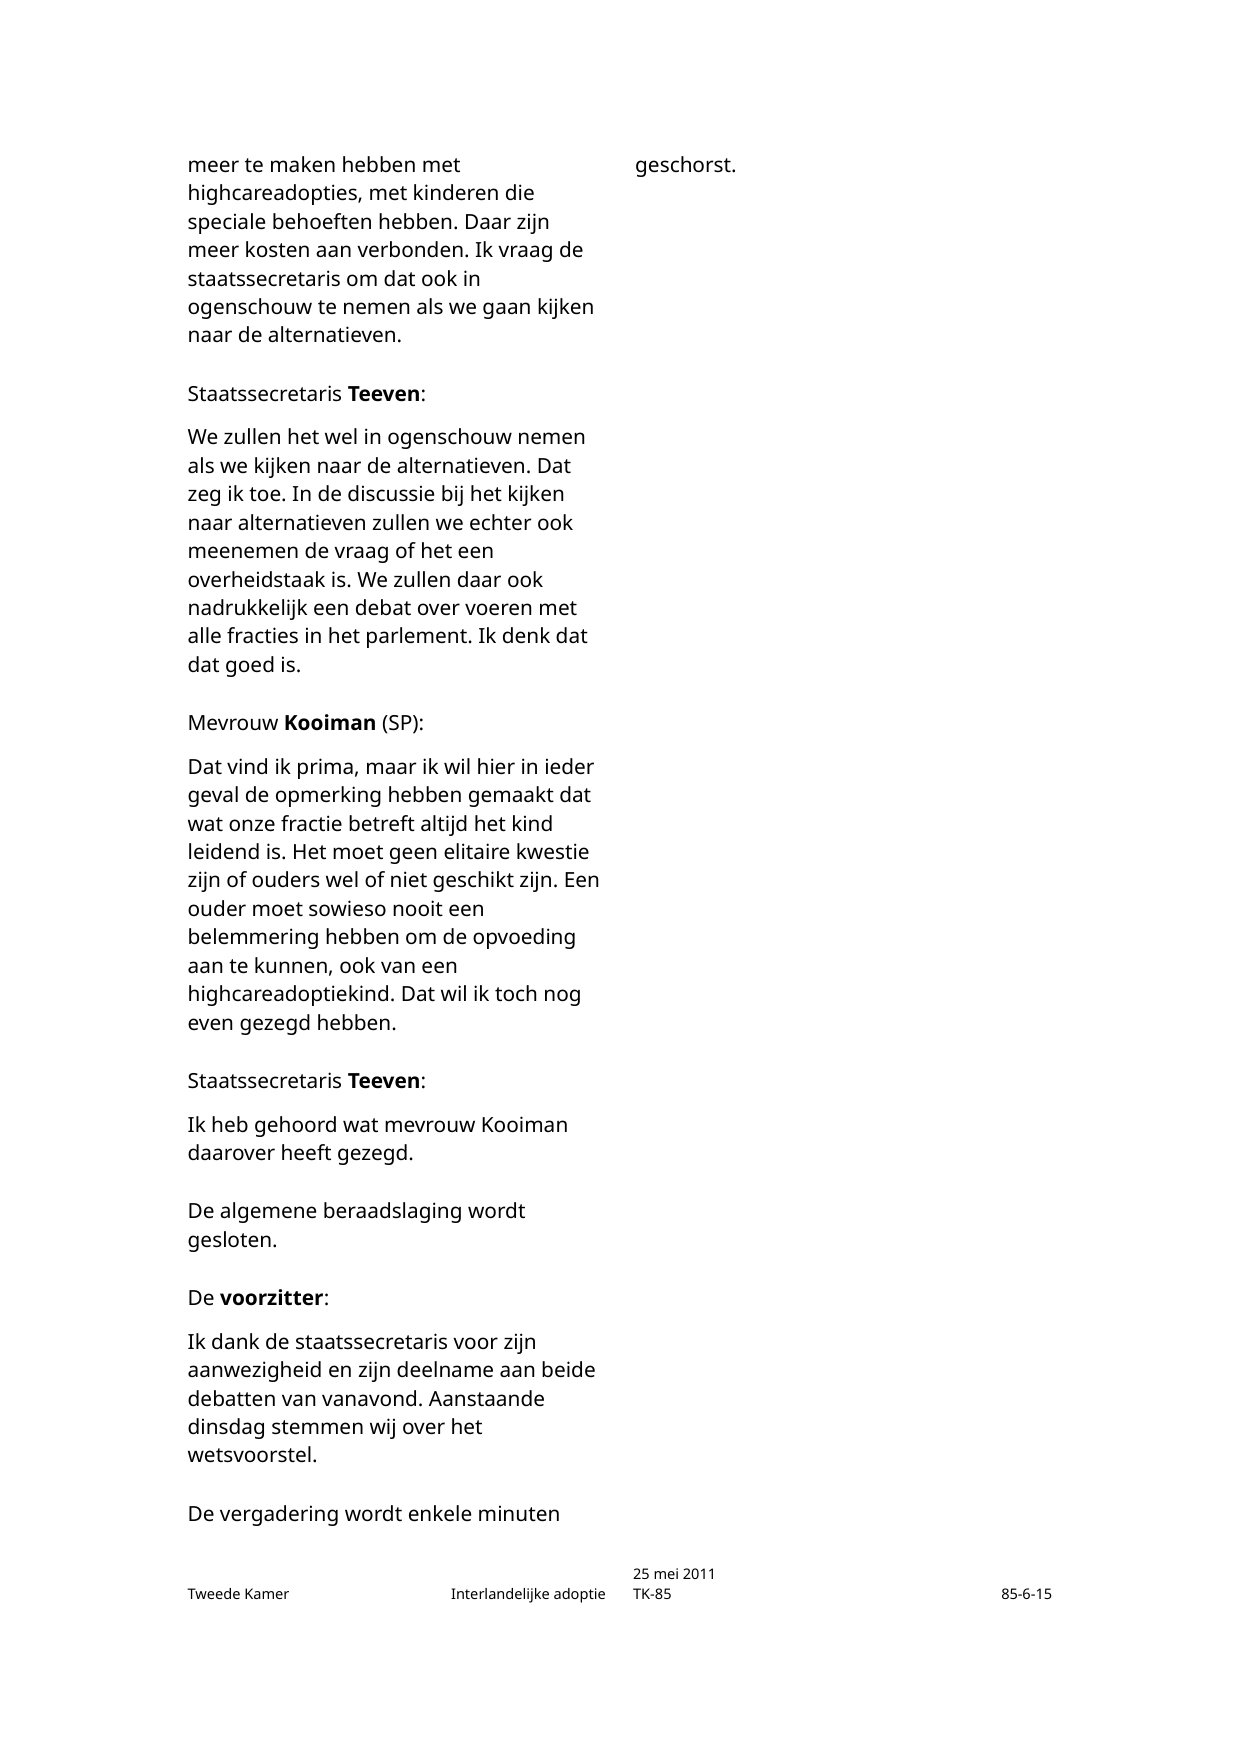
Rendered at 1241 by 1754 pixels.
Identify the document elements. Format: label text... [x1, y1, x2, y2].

text Ik dank de staatssecretaris voor zijn aanwezigheid en zijn deelname aan beide debatten van vanavond. Aanstaande dinsdag stemmen wij over het wetsvoorstel. [187, 1327, 605, 1469]
text geschorst. [635, 150, 1053, 178]
text De vergadering wordt enkele minuten [187, 1499, 605, 1527]
text Mevrouw Kooiman (SP): [187, 708, 605, 737]
text De voorzitter: [187, 1283, 605, 1312]
text meer te maken hebben met highcareadopties, met kinderen die speciale behoeften hebben. Daar zijn meer kosten aan verbonden. Ik vraag de staatssecretaris om dat ook in ogenschouw te nemen als we gaan kijken naar de alternatieven. [187, 150, 605, 349]
text Dat vind ik prima, maar ik wil hier in ieder geval de opmerking hebben gemaakt dat wat onze fractie betreft altijd het kind leidend is. Het moet geen elitaire kwestie zijn of ouders wel of niet geschikt zijn. Een ouder moet sowieso nooit een belemmering hebben om de opvoeding aan te kunnen, ook van een highcareadoptiekind. Dat wil ik toch nog even gezegd hebben. [187, 752, 605, 1036]
text De algemene beraadslaging wordt gesloten. [187, 1197, 605, 1253]
text We zullen het wel in ogenschouw nemen als we kijken naar de alternatieven. Dat zeg ik toe. In de discussie bij het kijken naar alternatieven zullen we echter ook meenemen de vraag of het een overheidstaak is. We zullen daar ook nadrukkelijk een debat over voeren met alle fracties in het parlement. Ik denk dat dat goed is. [187, 422, 605, 678]
text Staatssecretaris Teeven: [187, 1066, 605, 1095]
text Ik heb gehoord wat mevrouw Kooiman daarover heeft gezegd. [187, 1110, 605, 1167]
text Staatssecretaris Teeven: [187, 379, 605, 407]
